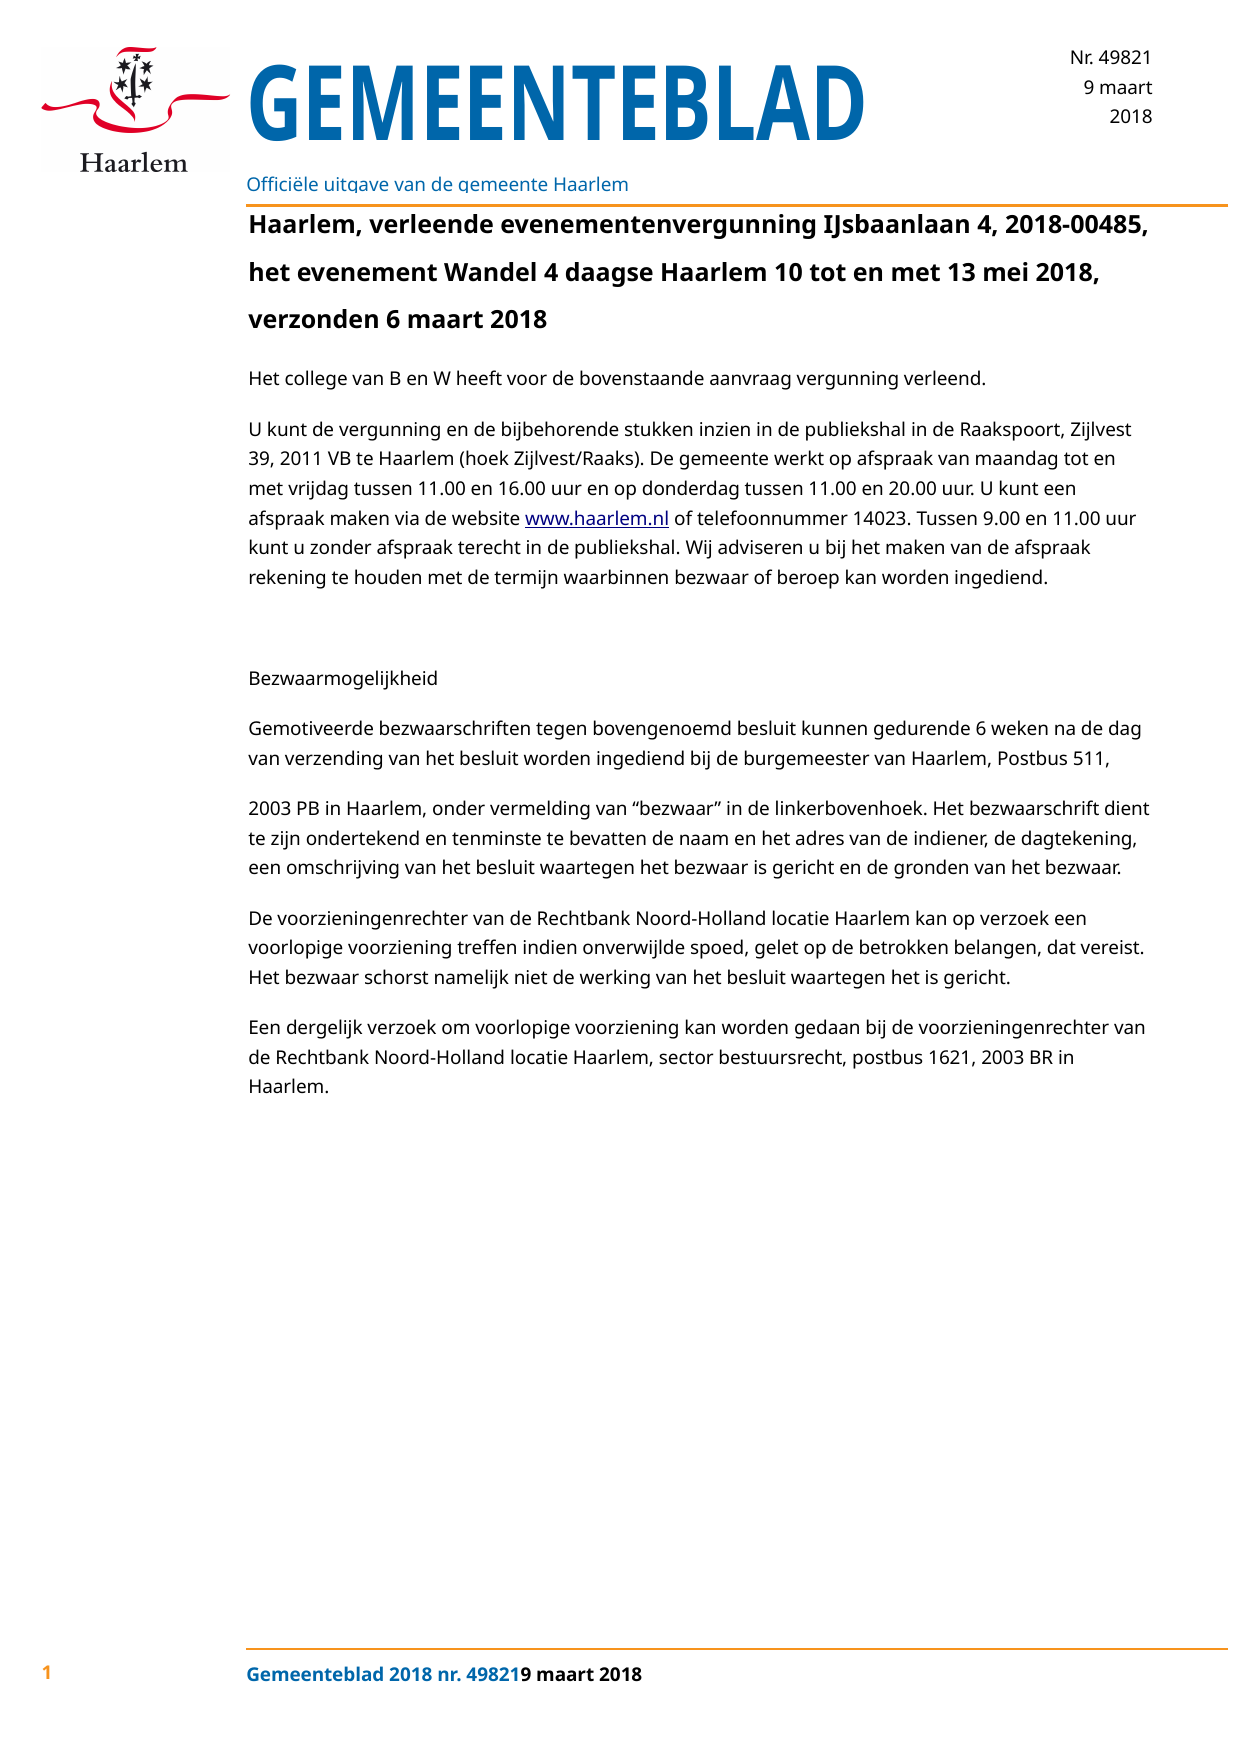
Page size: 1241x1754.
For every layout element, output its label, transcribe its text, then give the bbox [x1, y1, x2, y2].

text De voorzieningenrechter van de Rechtbank Noord-Holland locatie Haarlem kan op verzoek een voorlopige voorziening treffen indien onverwijlde spoed, gelet op de betrokken belangen, dat vereist. Het bezwaar schorst namelijk niet de werking van het besluit waartegen het is gericht. [248, 905, 1152, 989]
text U kunt de vergunning en de bijbehorende stukken inzien in de publiekshal in de Raakspoort, Zijlvest 39, 2011 VB te Haarlem (hoek Zijlvest/Raaks). De gemeente werkt op afspraak van maandag tot en met vrijdag tussen 11.00 en 16.00 uur en op donderdag tussen 11.00 en 20.00 uur. U kunt een afspraak maken via de website www.haarlem.nl of telefoonnummer 14023. Tussen 9.00 en 11.00 uur kunt u zonder afspraak terecht in de publiekshal. Wij adviseren u bij het maken van de afspraak rekening te houden met de termijn waarbinnen bezwaar of beroep kan worden ingediend. [248, 416, 1152, 589]
text Een dergelijk verzoek om voorlopige voorziening kan worden gedaan bij de voorzieningenrechter van de Rechtbank Noord-Holland locatie Haarlem, sector bestuursrecht, postbus 1621, 2003 BR in Haarlem. [248, 1014, 1152, 1099]
text 2003 PB in Haarlem, onder vermelding van “bezwaar” in de linkerbovenhoek. Het bezwaarschrift dient te zijn ondertekend en tenminste te bevatten de naam en het adres van de indiener, de dagtekening, een omschrijving van het besluit waartegen het bezwaar is gericht en de gronden van het bezwaar. [248, 795, 1152, 880]
text Het college van B en W heeft voor de bovenstaande aanvraag vergunning verleend. [248, 366, 1152, 391]
text Bezwaarmogelijkheid [248, 665, 1152, 690]
picture [41, 47, 231, 172]
text Gemotiveerde bezwaarschriften tegen bovengenoemd besluit kunnen gedurende 6 weken na de dag van verzending van het besluit worden ingediend bij de burgemeester van Haarlem, Postbus 511, [248, 715, 1152, 770]
text Haarlem, verleende evenementenvergunning IJsbaanlaan 4, 2018-00485, het evenement Wandel 4 daagse Haarlem 10 tot en met 13 mei 2018, verzonden 6 maart 2018 [248, 207, 1152, 336]
